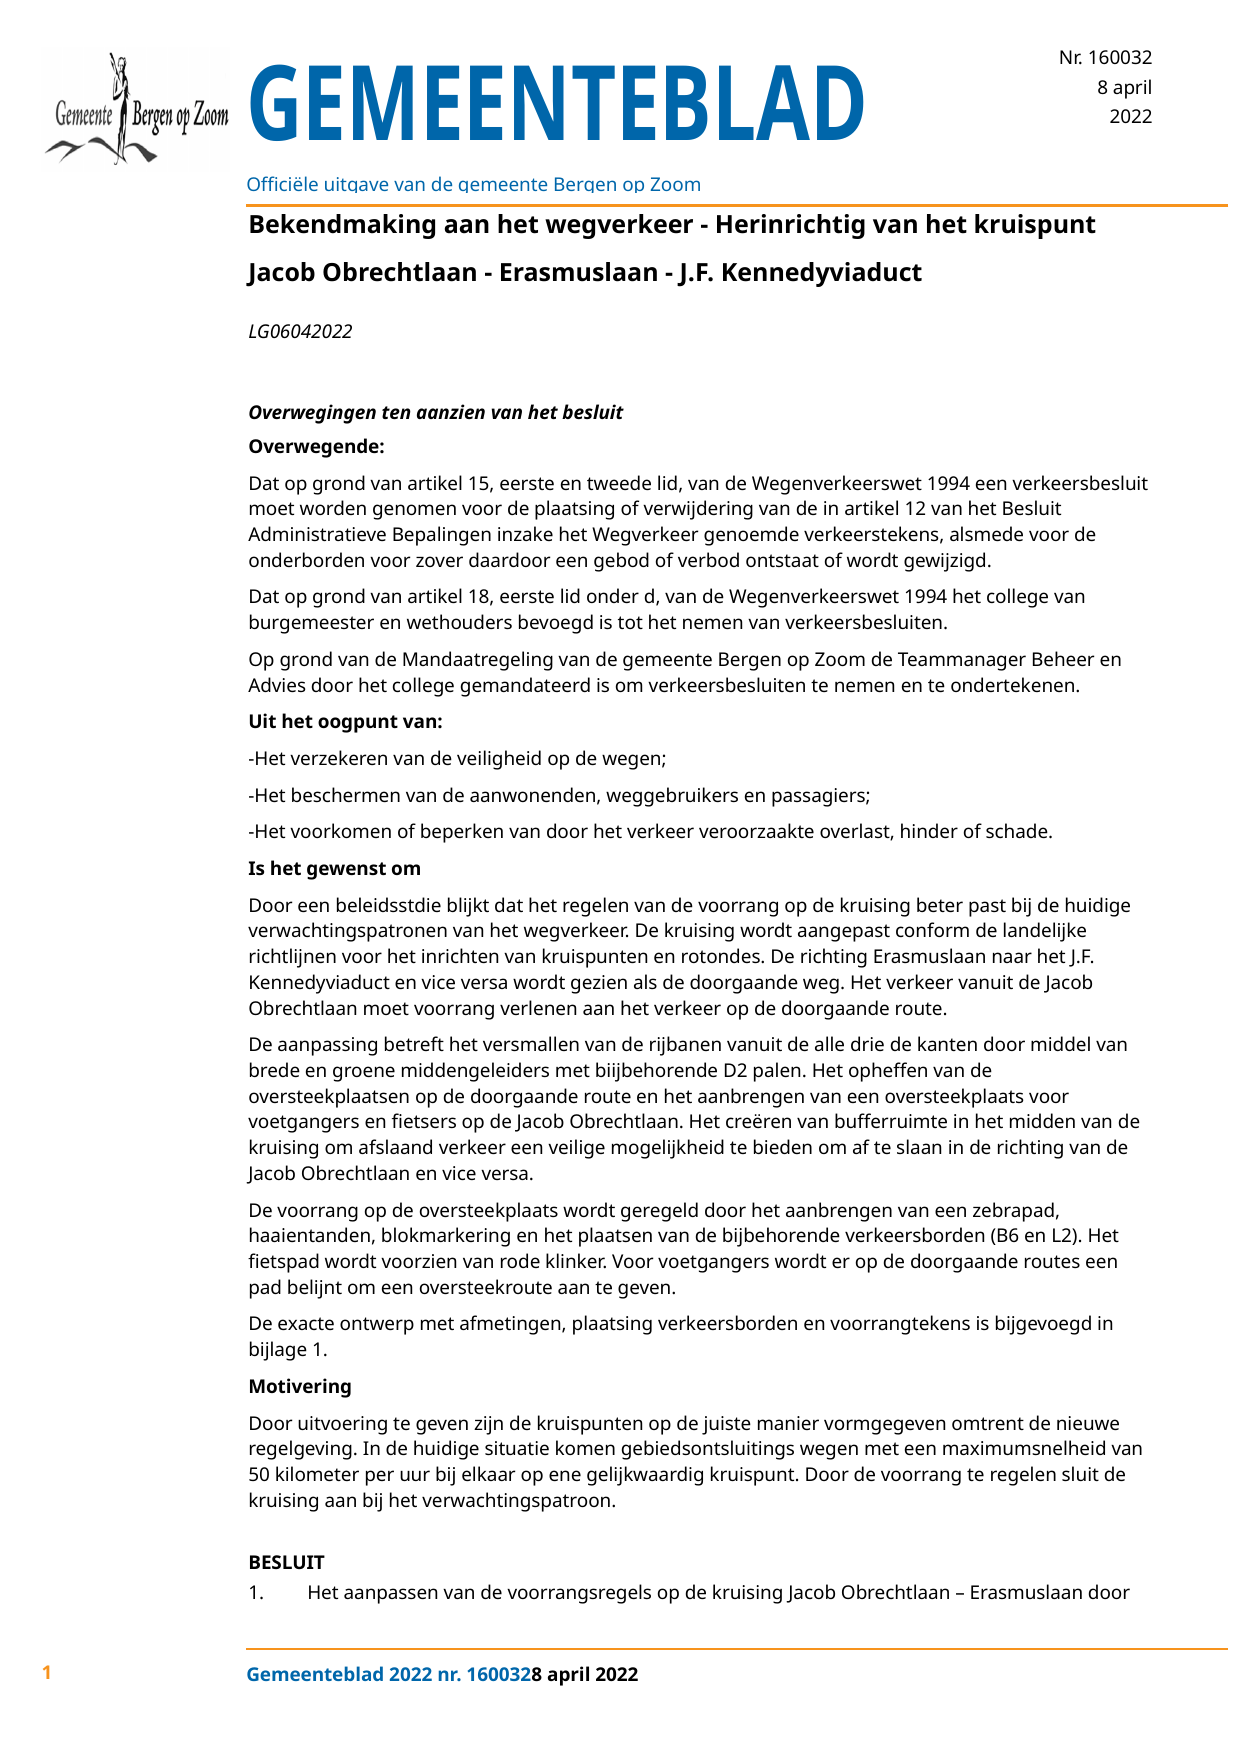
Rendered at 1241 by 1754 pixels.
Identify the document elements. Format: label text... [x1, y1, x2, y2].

text BESLUIT [248, 1549, 1152, 1575]
text Uit het oogpunt van: [248, 708, 1152, 734]
text Door een beleidsstdie blijkt dat het regelen van de voorrang op de kruising beter past bij de huidige verwachtingspatronen van het wegverkeer. De kruising wordt aangepast conform de landelijke richtlijnen voor het inrichten van kruispunten en rotondes. De richting Erasmuslaan naar het J.F. Kennedyviaduct en vice versa wordt gezien als de doorgaande weg. Het verkeer vanuit de Jacob Obrechtlaan moet voorrang verlenen aan het verkeer op de doorgaande route. [248, 892, 1152, 1021]
text Door uitvoering te geven zijn de kruispunten op de juiste manier vormgegeven omtrent de nieuwe regelgeving. In de huidige situatie komen gebiedsontsluitings wegen met een maximumsnelheid van 50 kilometer per uur bij elkaar op ene gelijkwaardig kruispunt. Door de voorrang te regelen sluit de kruising aan bij het verwachtingspatroon. [248, 1410, 1152, 1513]
text LG06042022 [248, 318, 1152, 344]
text De aanpassing betreft het versmallen van de rijbanen vanuit de alle drie de kanten door middel van brede en groene middengeleiders met biijbehorende D2 palen. Het opheffen van de oversteekplaatsen op de doorgaande route en het aanbrengen van een oversteekplaats voor voetgangers en fietsers op de Jacob Obrechtlaan. Het creëren van bufferruimte in het midden van de kruising om afslaand verkeer een veilige mogelijkheid te bieden om af te slaan in de richting van de Jacob Obrechtlaan en vice versa. [248, 1031, 1152, 1186]
text Op grond van de Mandaatregeling van de gemeente Bergen op Zoom de Teammanager Beheer en Advies door het college gemandateerd is om verkeersbesluiten te nemen en te ondertekenen. [248, 646, 1152, 698]
text De voorrang op de oversteekplaats wordt geregeld door het aanbrengen van een zebrapad, haaientanden, blokmarkering en het plaatsen van de bijbehorende verkeersborden (B6 en L2). Het fietspad wordt voorzien van rode klinker. Voor voetgangers wordt er op de doorgaande routes een pad belijnt om een oversteekroute aan te geven. [248, 1197, 1152, 1300]
text -Het voorkomen of beperken van door het verkeer veroorzaakte overlast, hinder of schade. [248, 818, 1152, 844]
text De exacte ontwerp met afmetingen, plaatsing verkeersborden en voorrangtekens is bijgevoegd in bijlage 1. [248, 1311, 1152, 1362]
text -Het beschermen van de aanwonenden, weggebruikers en passagiers; [248, 782, 1152, 808]
list Het aanpassen van de voorrangsregels op de kruising Jacob Obrechtlaan – Erasmuslaan door [248, 1579, 1152, 1605]
text Dat op grond van artikel 18, eerste lid onder d, van de Wegenverkeerswet 1994 het college van burgemeester en wethouders bevoegd is tot het nemen van verkeersbesluiten. [248, 584, 1152, 635]
text -Het verzekeren van de veiligheid op de wegen; [248, 745, 1152, 771]
text Overwegende: [248, 433, 1152, 459]
text Overwegingen ten aanzien van het besluit [248, 399, 1152, 425]
text Motivering [248, 1373, 1152, 1399]
text Is het gewenst om [248, 855, 1152, 881]
picture [41, 47, 231, 172]
text Dat op grond van artikel 15, eerste en tweede lid, van de Wegenverkeerswet 1994 een verkeersbesluit moet worden genomen voor de plaatsing of verwijdering van de in artikel 12 van het Besluit Administratieve Bepalingen inzake het Wegverkeer genoemde verkeerstekens, alsmede voor de onderborden voor zover daardoor een gebod of verbod ontstaat of wordt gewijzigd. [248, 470, 1152, 573]
text Bekendmaking aan het wegverkeer - Herinrichtig van het kruispunt Jacob Obrechtlaan - Erasmuslaan - J.F. Kennedyviaduct [248, 207, 1152, 288]
